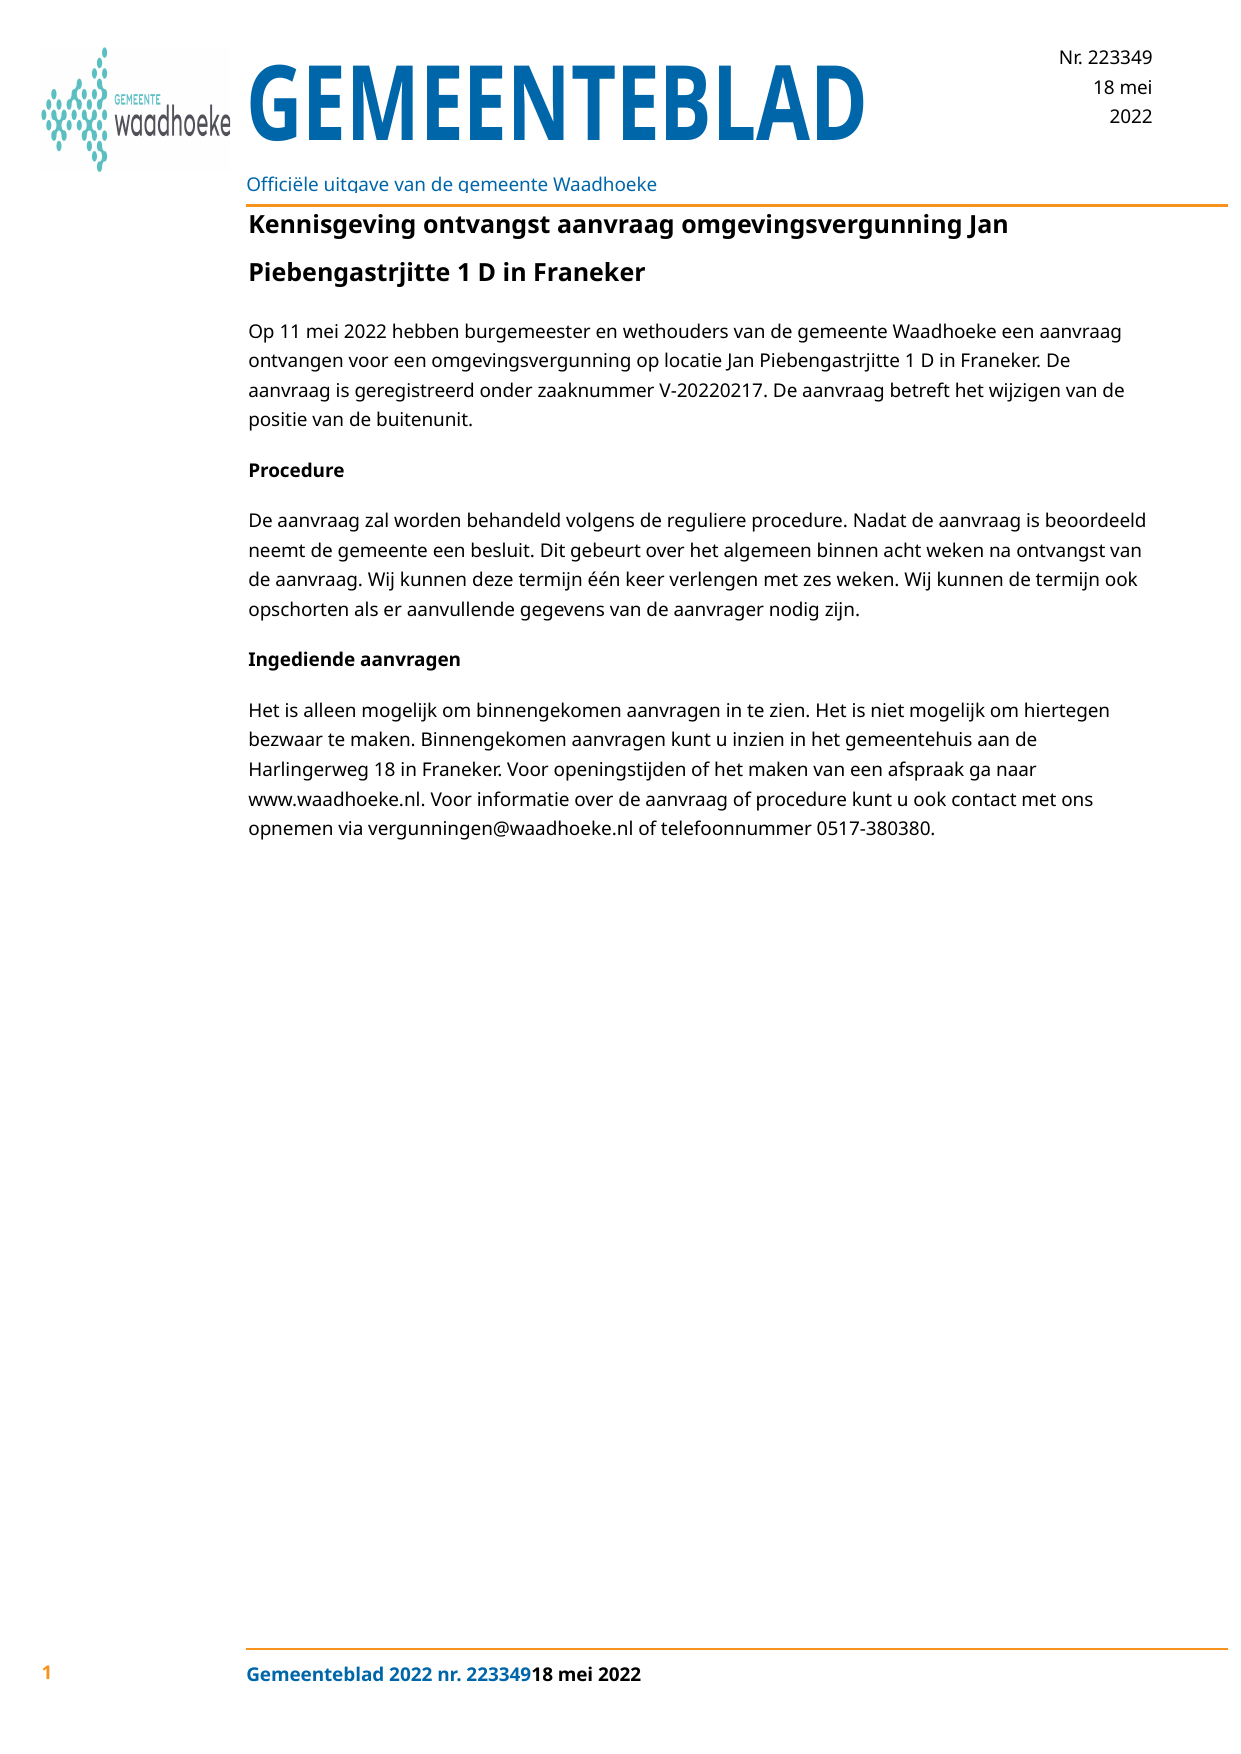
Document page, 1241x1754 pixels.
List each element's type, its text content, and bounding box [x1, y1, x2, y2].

text Ingediende aanvragen [248, 647, 1152, 672]
text De aanvraag zal worden behandeld volgens de reguliere procedure. Nadat de aanvraag is beoordeeld neemt de gemeente een besluit. Dit gebeurt over het algemeen binnen acht weken na ontvangst van de aanvraag. Wij kunnen deze termijn één keer verlengen met zes weken. Wij kunnen de termijn ook opschorten als er aanvullende gegevens van de aanvrager nodig zijn. [248, 507, 1152, 622]
text Het is alleen mogelijk om binnengekomen aanvragen in te zien. Het is niet mogelijk om hiertegen bezwaar te maken. Binnengekomen aanvragen kunt u inzien in het gemeentehuis aan de Harlingerweg 18 in Franeker. Voor openingstijden of het maken van een afspraak ga naar www.waadhoeke.nl. Voor informatie over de aanvraag of procedure kunt u ook contact met ons opnemen via vergunningen@waadhoeke.nl of telefoonnummer 0517-380380. [248, 697, 1152, 841]
text Procedure [248, 457, 1152, 483]
text Kennisgeving ontvangst aanvraag omgevingsvergunning Jan Piebengastrjitte 1 D in Franeker [248, 207, 1152, 288]
picture [41, 47, 231, 172]
text Op 11 mei 2022 hebben burgemeester en wethouders van de gemeente Waadhoeke een aanvraag ontvangen voor een omgevingsvergunning op locatie Jan Piebengastrjitte 1 D in Franeker. De aanvraag is geregistreerd onder zaaknummer V-20220217. De aanvraag betreft het wijzigen van de positie van de buitenunit. [248, 318, 1152, 432]
